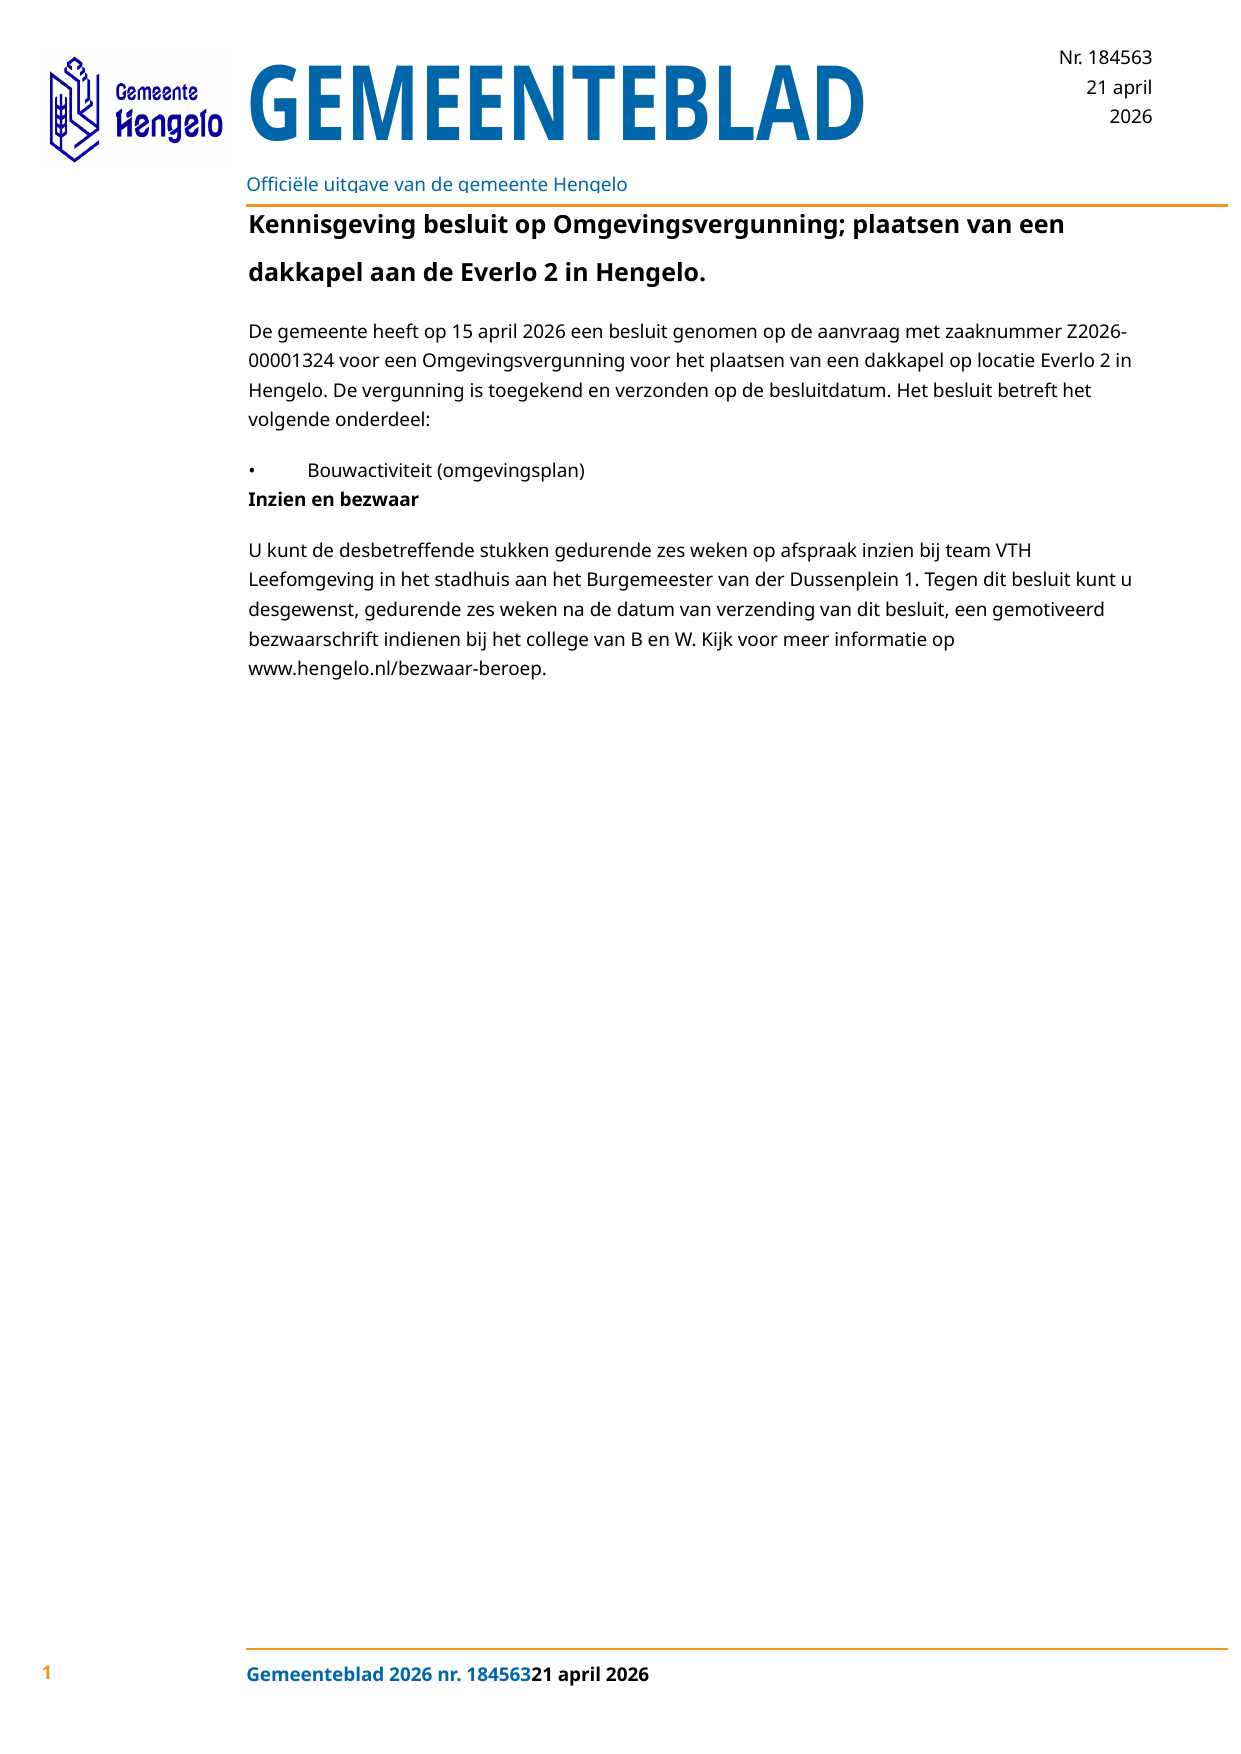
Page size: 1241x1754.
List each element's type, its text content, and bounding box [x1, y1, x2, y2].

text U kunt de desbetreffende stukken gedurende zes weken op afspraak inzien bij team VTH Leefomgeving in het stadhuis aan het Burgemeester van der Dussenplein 1. Tegen dit besluit kunt u desgewenst, gedurende zes weken na de datum van verzending van dit besluit, een gemotiveerd bezwaarschrift indienen bij het college van B en W. Kijk voor meer informatie op www.hengelo.nl/bezwaar-beroep. [248, 537, 1152, 681]
text Kennisgeving besluit op Omgevingsvergunning; plaatsen van een dakkapel aan de Everlo 2 in Hengelo. [248, 207, 1152, 288]
text De gemeente heeft op 15 april 2026 een besluit genomen op de aanvraag met zaaknummer Z2026-00001324 voor een Omgevingsvergunning voor het plaatsen van een dakkapel op locatie Everlo 2 in Hengelo. De vergunning is toegekend en verzonden op de besluitdatum. Het besluit betreft het volgende onderdeel: [248, 318, 1152, 432]
text Inzien en bezwaar [248, 487, 1152, 512]
picture [41, 47, 231, 172]
list Bouwactiviteit (omgevingsplan) [248, 457, 1152, 483]
